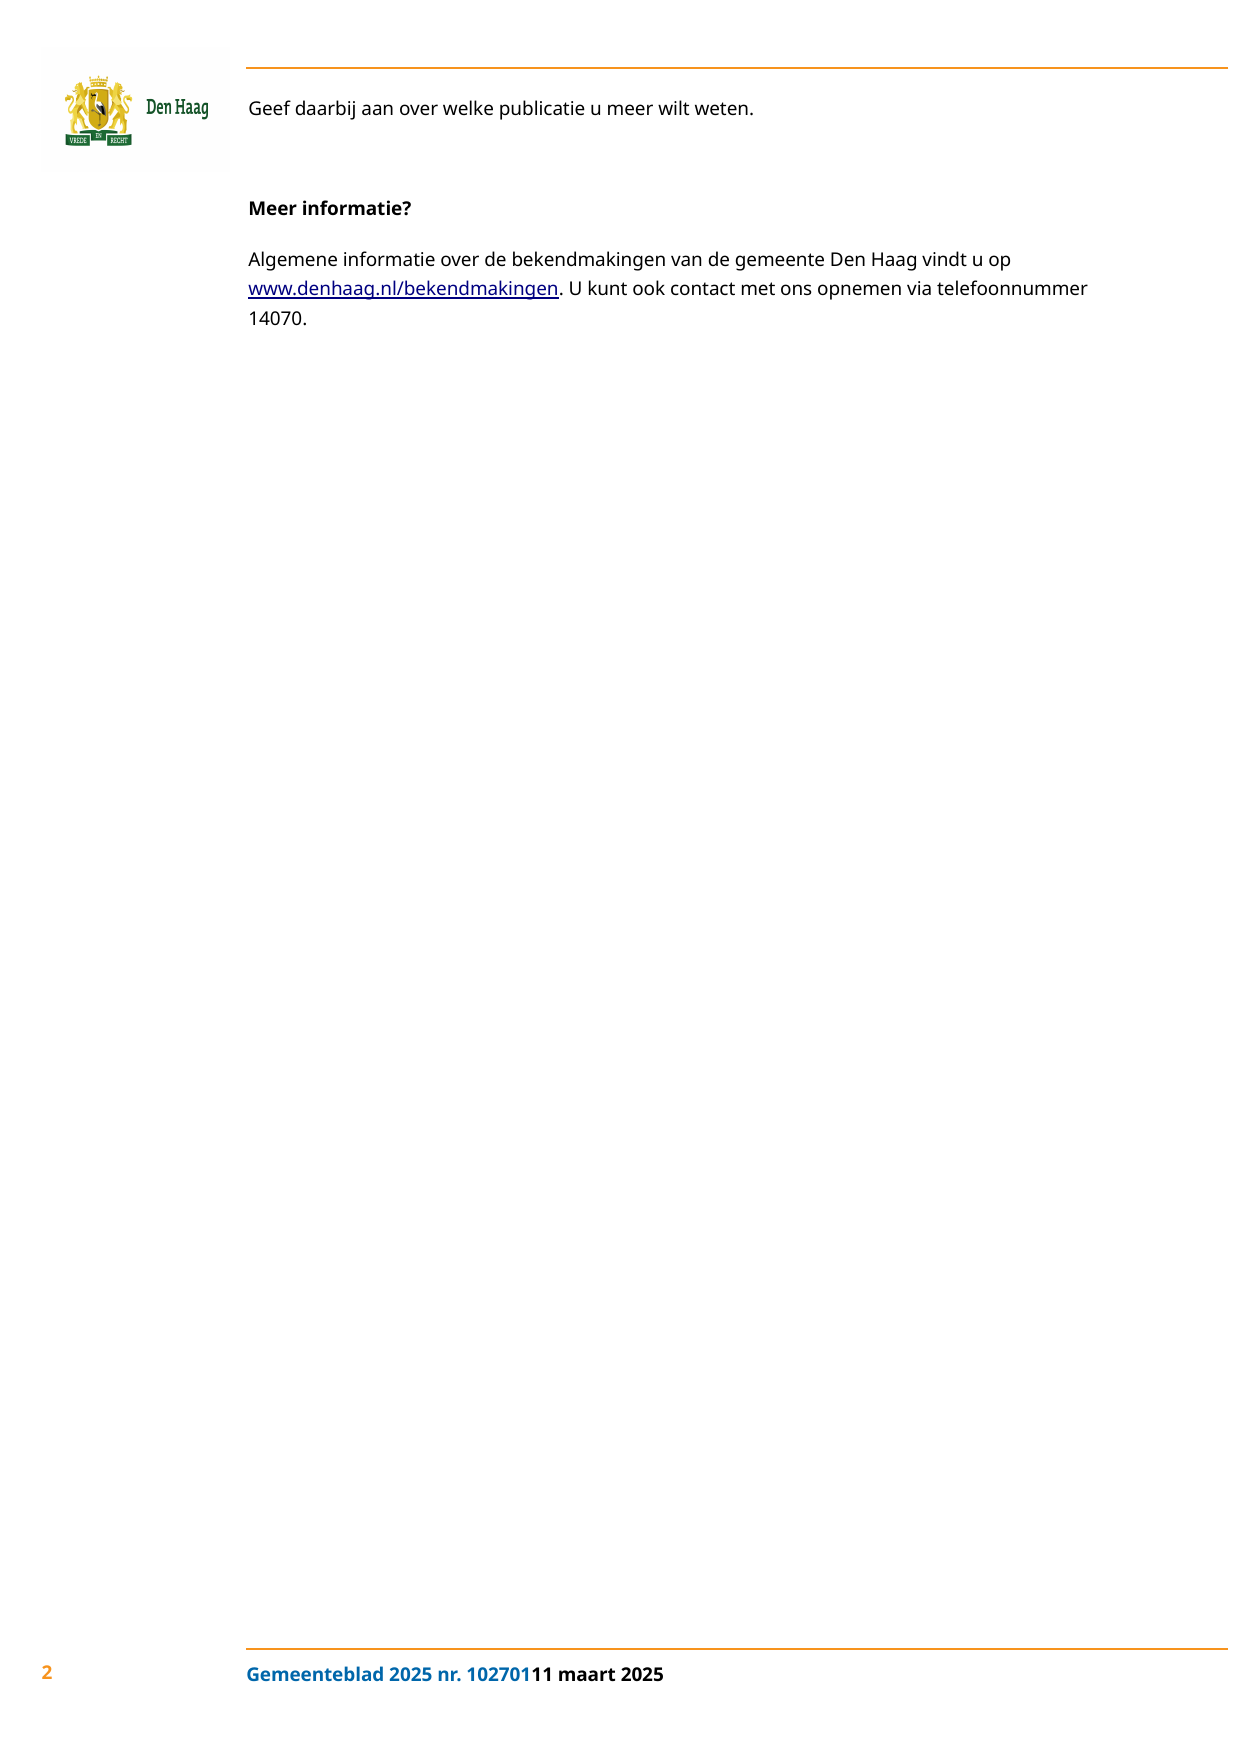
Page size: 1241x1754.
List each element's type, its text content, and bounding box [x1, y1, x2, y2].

text Meer informatie? [248, 196, 1152, 221]
picture [41, 47, 231, 172]
text Geef daarbij aan over welke publicatie u meer wilt weten. [248, 95, 1152, 121]
text Algemene informatie over de bekendmakingen van de gemeente Den Haag vindt u op www.denhaag.nl/bekendmakingen. U kunt ook contact met ons opnemen via telefoonnummer 14070. [248, 246, 1152, 331]
